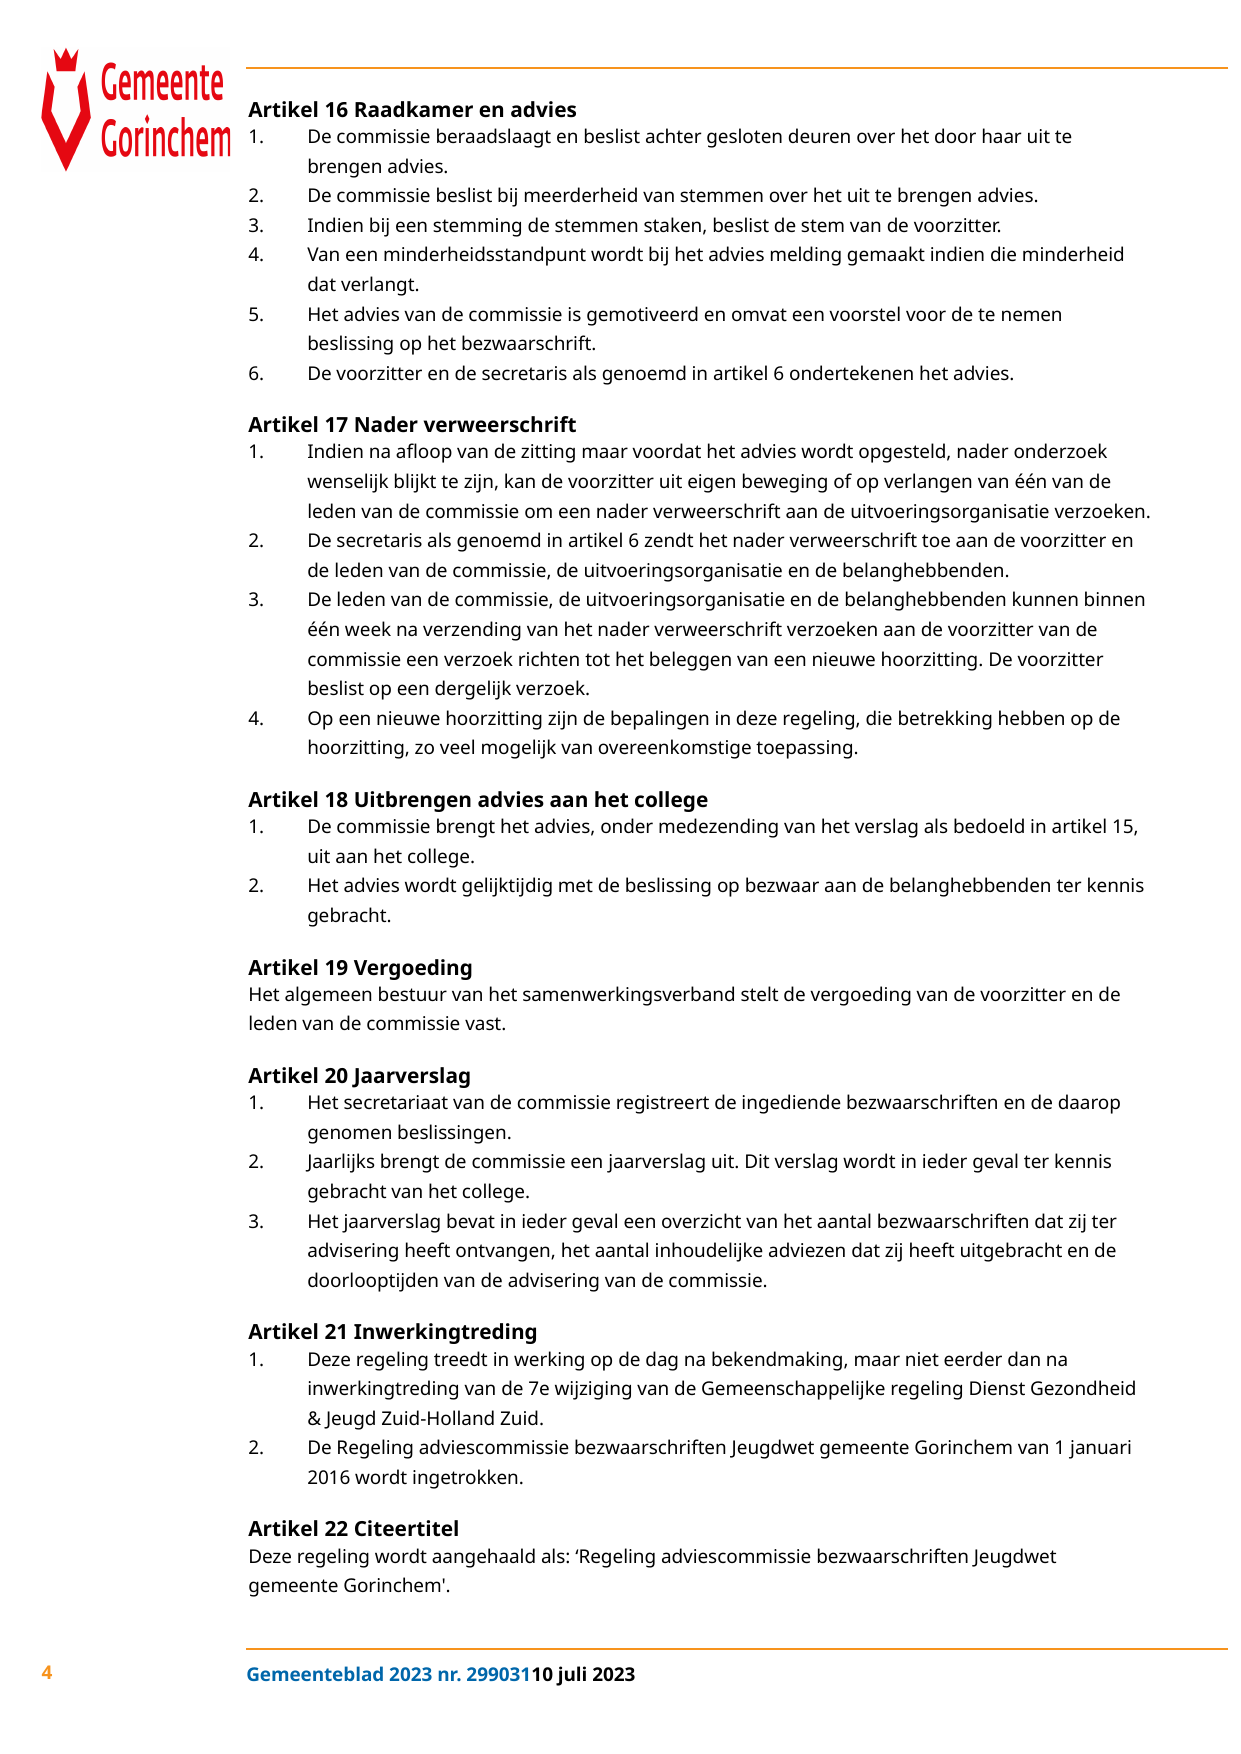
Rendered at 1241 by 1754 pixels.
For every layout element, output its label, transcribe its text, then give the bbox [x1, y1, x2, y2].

list Deze regeling treedt in werking op de dag na bekendmaking, maar niet eerder dan na inwerkingtreding van de 7e wijziging van de Gemeenschappelijke regeling Dienst Gezondheid & Jeugd Zuid-Holland Zuid. [248, 1346, 1152, 1431]
text Artikel 20 Jaarverslag [248, 1061, 1152, 1089]
text Deze regeling wordt aangehaald als: ‘Regeling adviescommissie bezwaarschriften Jeugdwet gemeente Gorinchem'. [248, 1543, 1152, 1598]
text Artikel 18 Uitbrengen advies aan het college [248, 785, 1152, 813]
list Indien bij een stemming de stemmen staken, beslist de stem van de voorzitter. [248, 212, 1152, 238]
text Artikel 22 Citeertitel [248, 1514, 1152, 1543]
text Het algemeen bestuur van het samenwerkingsverband stelt de vergoeding van de voorzitter en de leden van de commissie vast. [248, 981, 1152, 1036]
text Artikel 21 Inwerkingtreding [248, 1317, 1152, 1346]
list Het advies wordt gelijktijdig met de beslissing op bezwaar aan de belanghebbenden ter kennis gebracht. [248, 873, 1152, 928]
list Indien na afloop van de zitting maar voordat het advies wordt opgesteld, nader onderzoek wenselijk blijkt te zijn, kan de voorzitter uit eigen beweging of op verlangen van één van de leden van de commissie om een nader verweerschrift aan de uitvoeringsorganisatie verzoeken. [248, 439, 1152, 524]
list Het secretariaat van de commissie registreert de ingediende bezwaarschriften en de daarop genomen beslissingen. [248, 1089, 1152, 1145]
list De voorzitter en de secretaris als genoemd in artikel 6 ondertekenen het advies. [248, 360, 1152, 386]
text Artikel 16 Raadkamer en advies [248, 95, 1152, 123]
list De commissie brengt het advies, onder medezending van het verslag als bedoeld in artikel 15, uit aan het college. [248, 813, 1152, 869]
list De leden van de commissie, de uitvoeringsorganisatie en de belanghebbenden kunnen binnen één week na verzending van het nader verweerschrift verzoeken aan de voorzitter van de commissie een verzoek richten tot het beleggen van een nieuwe hoorzitting. De voorzitter beslist op een dergelijk verzoek. [248, 587, 1152, 701]
text Artikel 17 Nader verweerschrift [248, 410, 1152, 439]
list De commissie beslist bij meerderheid van stemmen over het uit te brengen advies. [248, 182, 1152, 208]
list Het advies van de commissie is gemotiveerd en omvat een voorstel voor de te nemen beslissing op het bezwaarschrift. [248, 301, 1152, 356]
list De secretaris als genoemd in artikel 6 zendt het nader verweerschrift toe aan de voorzitter en de leden van de commissie, de uitvoeringsorganisatie en de belanghebbenden. [248, 527, 1152, 583]
list Op een nieuwe hoorzitting zijn de bepalingen in deze regeling, die betrekking hebben op de hoorzitting, zo veel mogelijk van overeenkomstige toepassing. [248, 705, 1152, 760]
list De commissie beraadslaagt en beslist achter gesloten deuren over het door haar uit te brengen advies. [248, 123, 1152, 178]
text Artikel 19 Vergoeding [248, 953, 1152, 981]
list Jaarlijks brengt de commissie een jaarverslag uit. Dit verslag wordt in ieder geval ter kennis gebracht van het college. [248, 1149, 1152, 1204]
list Het jaarverslag bevat in ieder geval een overzicht van het aantal bezwaarschriften dat zij ter advisering heeft ontvangen, het aantal inhoudelijke adviezen dat zij heeft uitgebracht en de doorlooptijden van de advisering van de commissie. [248, 1208, 1152, 1293]
list Van een minderheidsstandpunt wordt bij het advies melding gemaakt indien die minderheid dat verlangt. [248, 242, 1152, 297]
picture [41, 47, 231, 172]
list De Regeling adviescommissie bezwaarschriften Jeugdwet gemeente Gorinchem van 1 januari 2016 wordt ingetrokken. [248, 1434, 1152, 1490]
